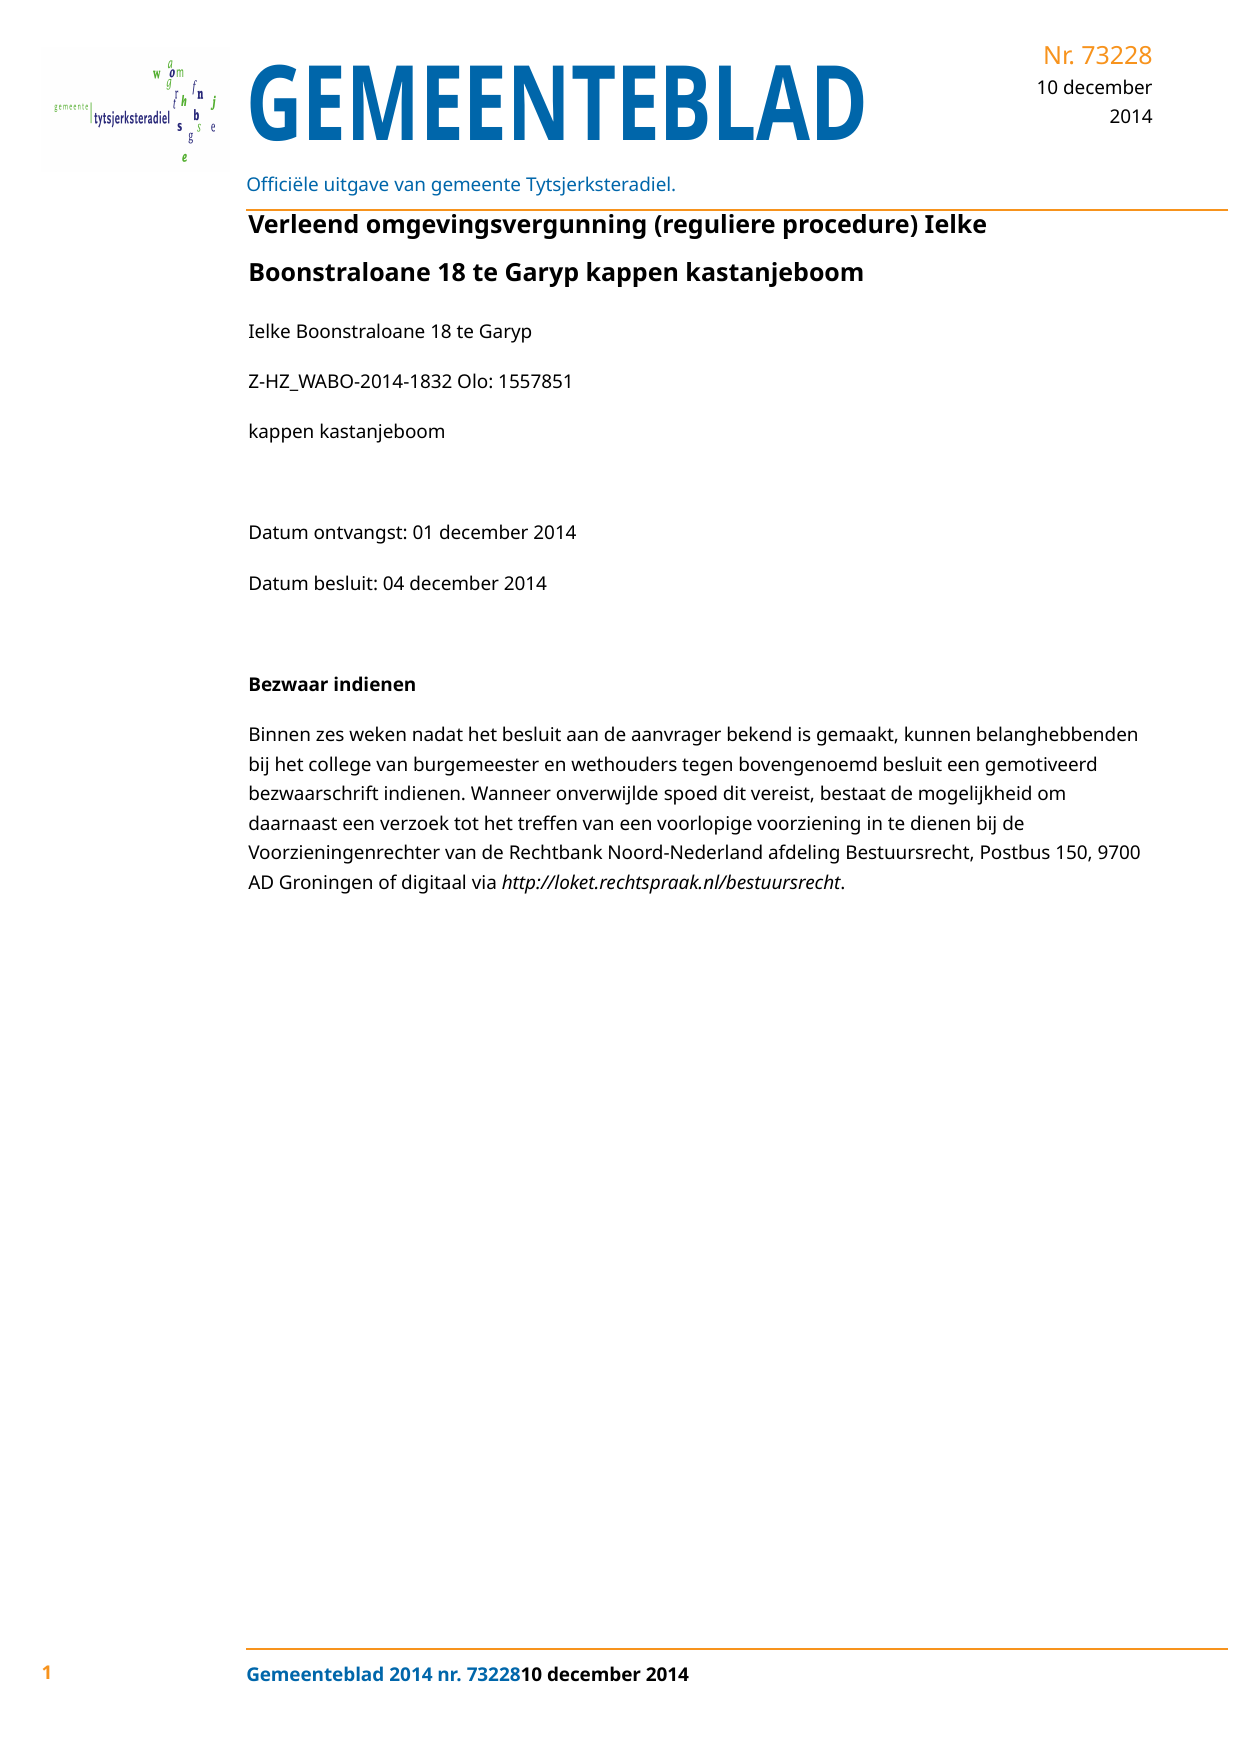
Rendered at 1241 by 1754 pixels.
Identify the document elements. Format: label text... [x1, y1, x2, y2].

text Binnen zes weken nadat het besluit aan de aanvrager bekend is gemaakt, kunnen belanghebbenden bij het college van burgemeester en wethouders tegen bovengenoemd besluit een gemotiveerd bezwaarschrift indienen. Wanneer onverwijlde spoed dit vereist, bestaat de mogelijkheid om daarnaast een verzoek tot het treffen van een voorlopige voorziening in te dienen bij de Voorzieningenrechter van de Rechtbank Noord-Nederland afdeling Bestuursrecht, Postbus 150, 9700 AD Groningen of digitaal via http://loket.rechtspraak.nl/bestuursrecht. [248, 721, 1152, 895]
text Ielke Boonstraloane 18 te Garyp [248, 318, 1152, 344]
text Verleend omgevingsvergunning (reguliere procedure) Ielke Boonstraloane 18 te Garyp kappen kastanjeboom [248, 211, 1152, 288]
text Datum ontvangst: 01 december 2014 [248, 519, 1152, 545]
text Bezwaar indienen [248, 671, 1152, 697]
text kappen kastanjeboom [248, 419, 1152, 444]
text Z-HZ_WABO-2014-1832 Olo: 1557851 [248, 368, 1152, 394]
picture [41, 47, 231, 172]
text Datum besluit: 04 december 2014 [248, 570, 1152, 596]
